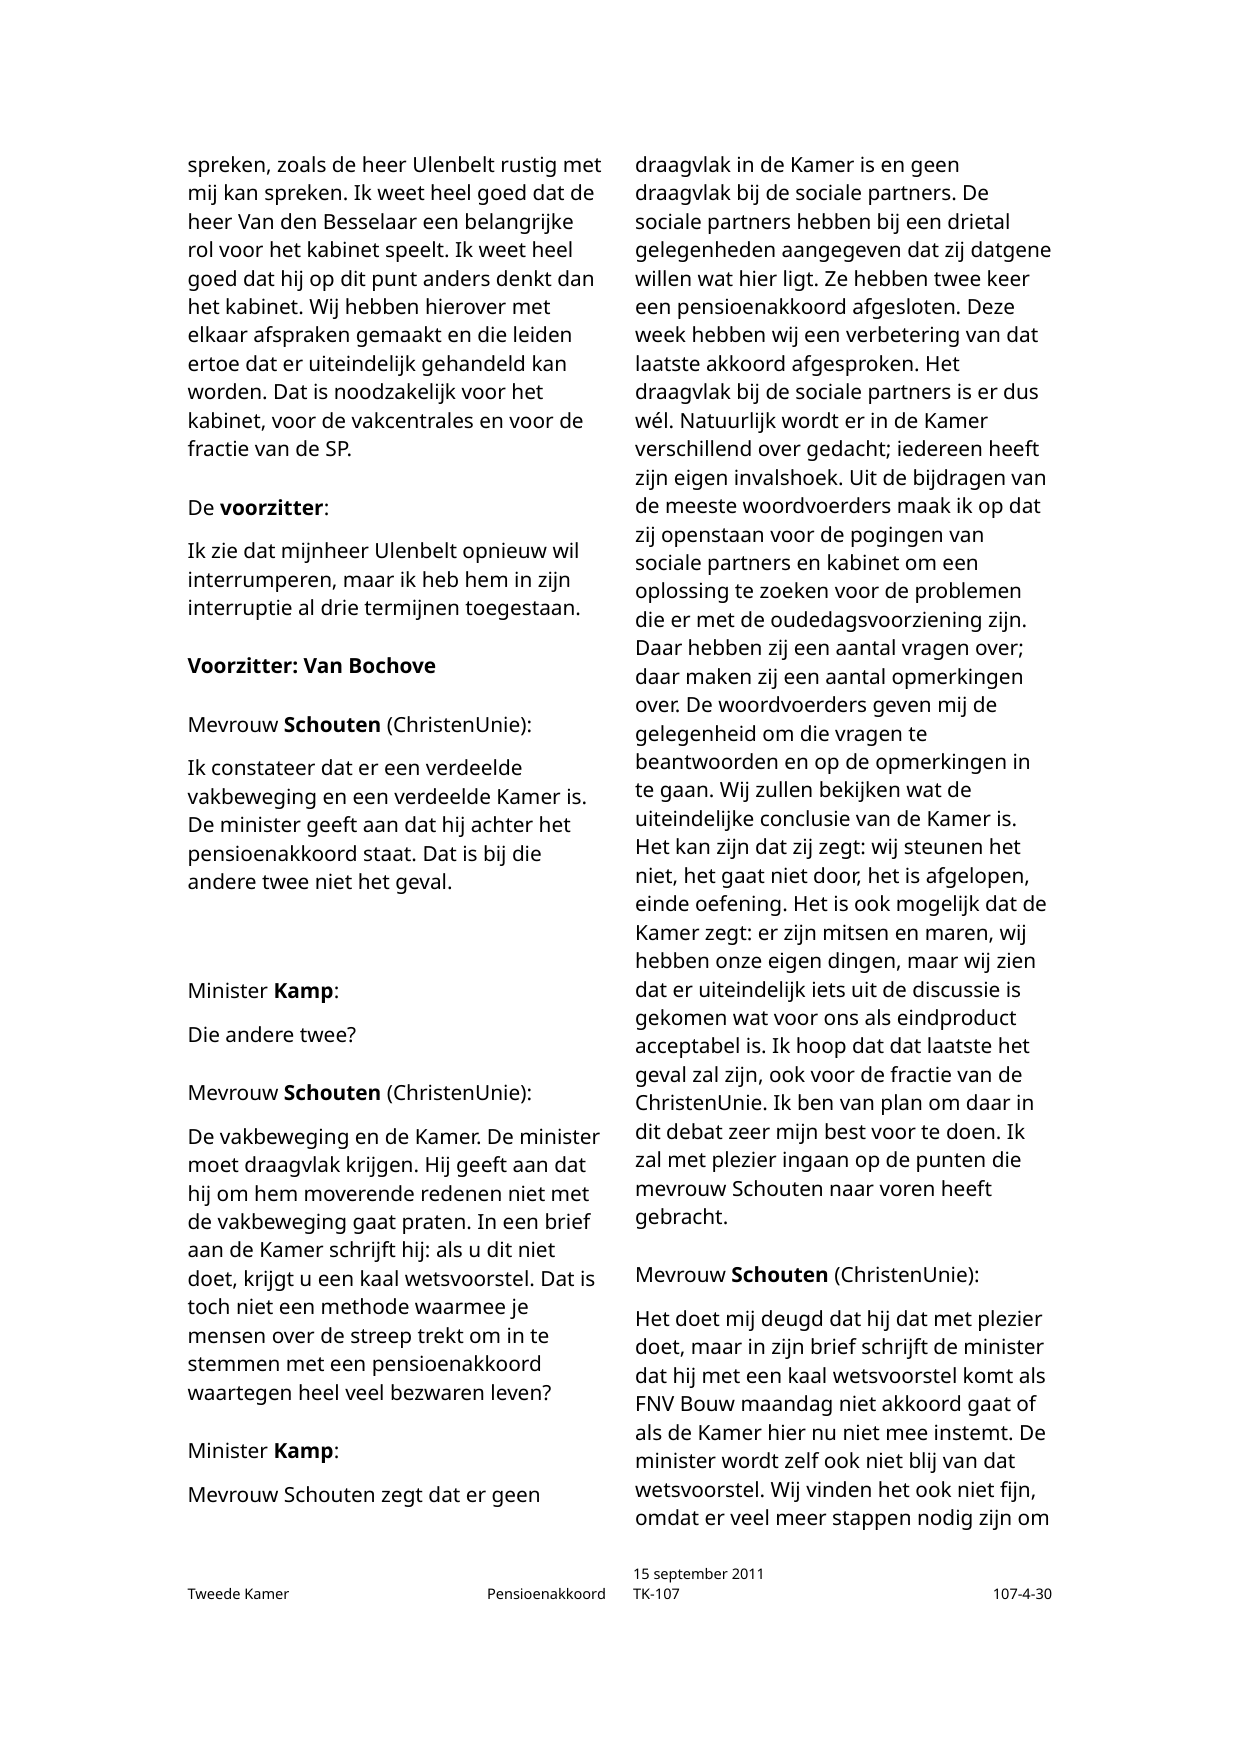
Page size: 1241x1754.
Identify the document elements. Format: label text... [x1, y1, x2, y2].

text Minister Kamp: [187, 977, 605, 1005]
text draagvlak in de Kamer is en geen draagvlak bij de sociale partners. De sociale partners hebben bij een drietal gelegenheden aangegeven dat zij datgene willen wat hier ligt. Ze hebben twee keer een pensioenakkoord afgesloten. Deze week hebben wij een verbetering van dat laatste akkoord afgesproken. Het draagvlak bij de sociale partners is er dus wél. Natuurlijk wordt er in de Kamer verschillend over gedacht; iedereen heeft zijn eigen invalshoek. Uit de bijdragen van de meeste woordvoerders maak ik op dat zij openstaan voor de pogingen van sociale partners en kabinet om een oplossing te zoeken voor de problemen die er met de oudedagsvoorziening zijn. Daar hebben zij een aantal vragen over; daar maken zij een aantal opmerkingen over. De woordvoerders geven mij de gelegenheid om die vragen te beantwoorden en op de opmerkingen in te gaan. Wij zullen bekijken wat de uiteindelijke conclusie van de Kamer is. Het kan zijn dat zij zegt: wij steunen het niet, het gaat niet door, het is afgelopen, einde oefening. Het is ook mogelijk dat de Kamer zegt: er zijn mitsen en maren, wij hebben onze eigen dingen, maar wij zien dat er uiteindelijk iets uit de discussie is gekomen wat voor ons als eindproduct acceptabel is. Ik hoop dat dat laatste het geval zal zijn, ook voor de fractie van de ChristenUnie. Ik ben van plan om daar in dit debat zeer mijn best voor te doen. Ik zal met plezier ingaan op de punten die mevrouw Schouten naar voren heeft gebracht. [635, 150, 1053, 1231]
text Ik zie dat mijnheer Ulenbelt opnieuw wil interrumperen, maar ik heb hem in zijn interruptie al drie termijnen toegestaan. [187, 536, 605, 622]
text Mevrouw Schouten (ChristenUnie): [187, 710, 605, 738]
text Minister Kamp: [187, 1436, 605, 1465]
text Die andere twee? [187, 1020, 605, 1048]
text Mevrouw Schouten (ChristenUnie): [635, 1261, 1053, 1289]
text  [187, 926, 605, 954]
text Mevrouw Schouten (ChristenUnie): [187, 1078, 605, 1107]
text Voorzitter: Van Bochove [187, 652, 605, 680]
text De vakbeweging en de Kamer. De minister moet draagvlak krijgen. Hij geeft aan dat hij om hem moverende redenen niet met de vakbeweging gaat praten. In een brief aan de Kamer schrijft hij: als u dit niet doet, krijgt u een kaal wetsvoorstel. Dat is toch niet een methode waarmee je mensen over de streep trekt om in te stemmen met een pensioenakkoord waartegen heel veel bezwaren leven? [187, 1122, 605, 1406]
text spreken, zoals de heer Ulenbelt rustig met mij kan spreken. Ik weet heel goed dat de heer Van den Besselaar een belangrijke rol voor het kabinet speelt. Ik weet heel goed dat hij op dit punt anders denkt dan het kabinet. Wij hebben hierover met elkaar afspraken gemaakt en die leiden ertoe dat er uiteindelijk gehandeld kan worden. Dat is noodzakelijk voor het kabinet, voor de vakcentrales en voor de fractie van de SP. [187, 150, 605, 463]
text Het doet mij deugd dat hij dat met plezier doet, maar in zijn brief schrijft de minister dat hij met een kaal wetsvoorstel komt als FNV Bouw maandag niet akkoord gaat of als de Kamer hier nu niet mee instemt. De minister wordt zelf ook niet blij van dat wetsvoorstel. Wij vinden het ook niet fijn, omdat er veel meer stappen nodig zijn om [635, 1304, 1053, 1532]
text Mevrouw Schouten zegt dat er geen [187, 1480, 605, 1508]
text De voorzitter: [187, 493, 605, 521]
text Ik constateer dat er een verdeelde vakbeweging en een verdeelde Kamer is. De minister geeft aan dat hij achter het pensioenakkoord staat. Dat is bij die andere twee niet het geval. [187, 753, 605, 896]
